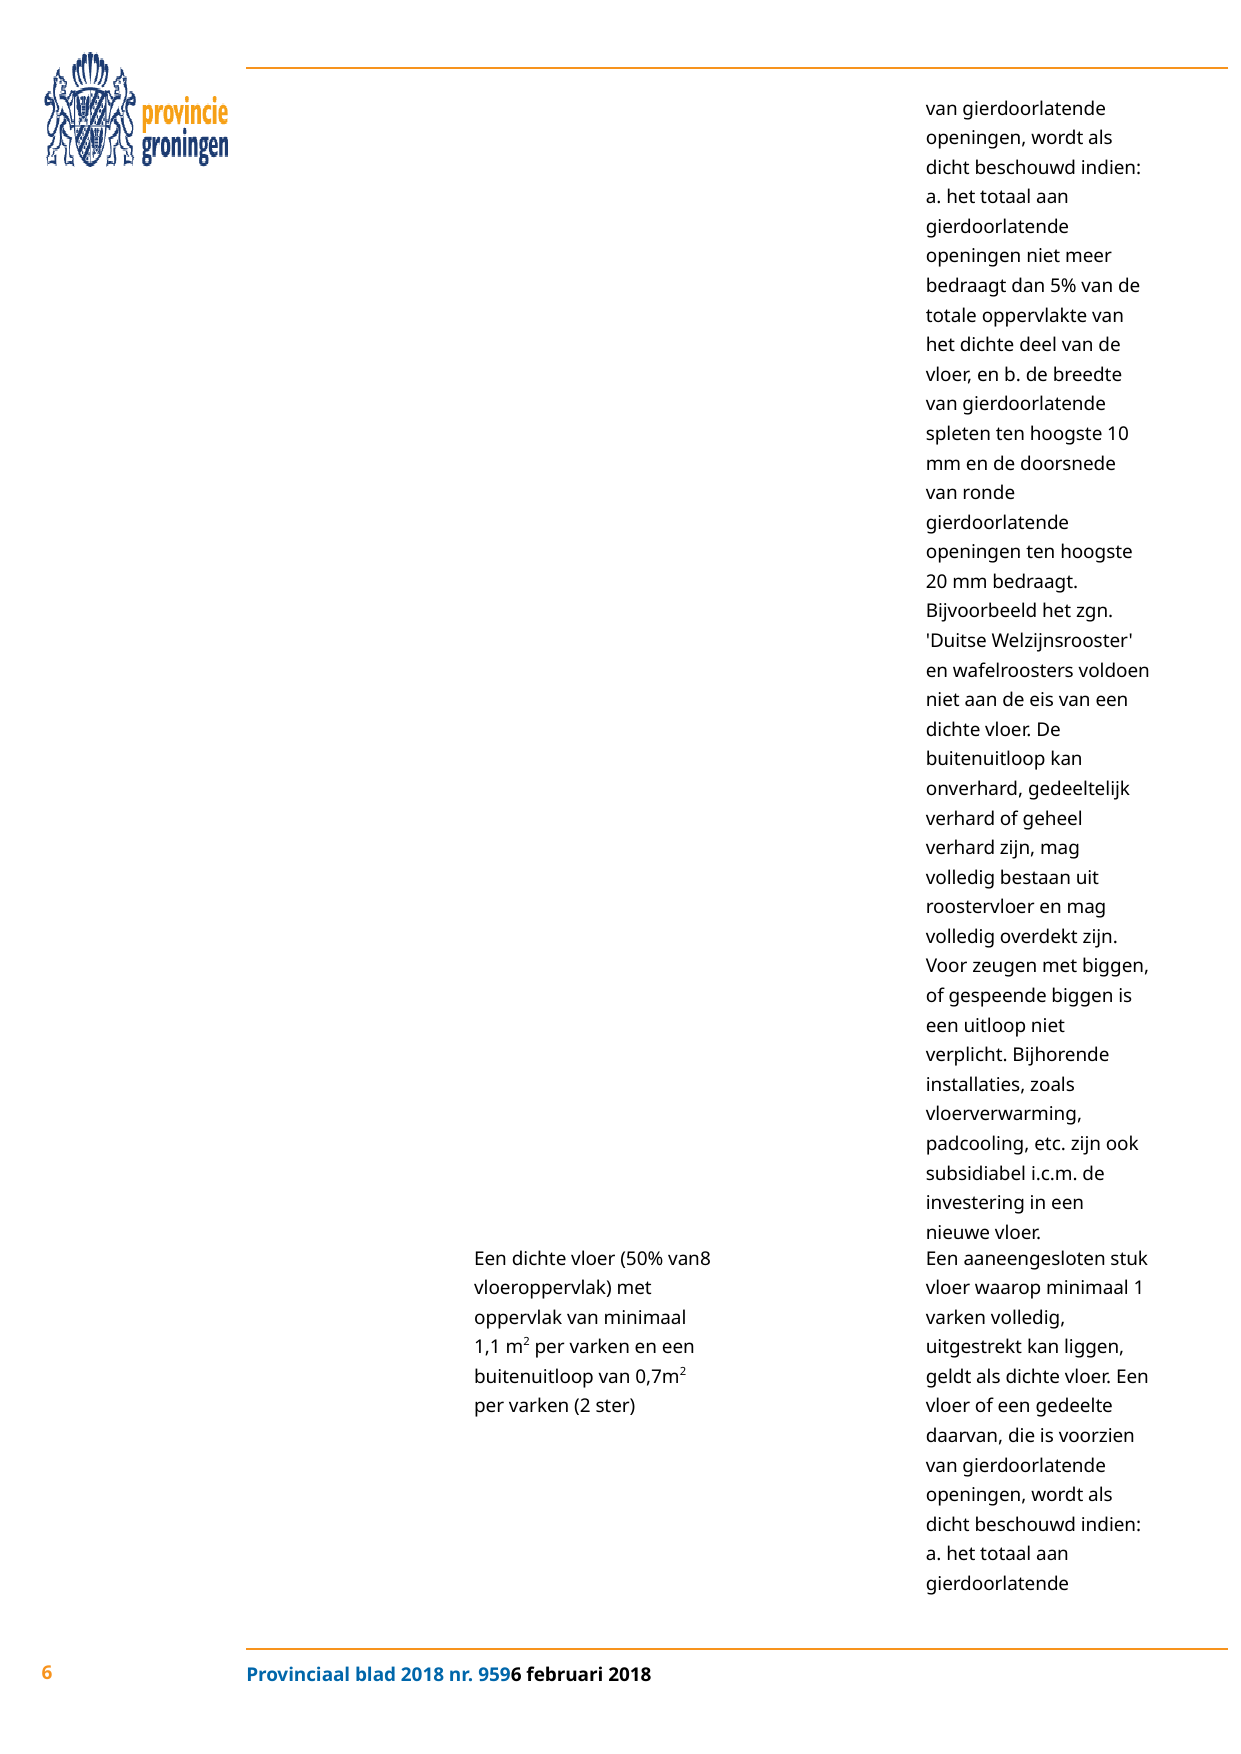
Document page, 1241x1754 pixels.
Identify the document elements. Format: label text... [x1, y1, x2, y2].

table_cell Een aaneengesloten stuk vloer waarop minimaal 1 varken volledig, uitgestrekt kan liggen, geldt als dichte vloer. Een vloer of een gedeelte daarvan, die is voorzien van gierdoorlatende openingen, wordt als dicht beschouwd indien: a. het totaal aan gierdoorlatende [926, 1245, 1152, 1596]
table_cell [700, 95, 926, 1245]
table_cell [248, 95, 474, 1245]
table_cell 8 [700, 1245, 926, 1596]
table_cell [248, 1245, 474, 1596]
table_cell van gierdoorlatende openingen, wordt als dicht beschouwd indien: a. het totaal aan gierdoorlatende openingen niet meer bedraagt dan 5% van de totale oppervlakte van het dichte deel van de vloer, en b. de breedte van gierdoorlatende spleten ten hoogste 10 mm en de doorsnede van ronde gierdoorlatende openingen ten hoogste 20 mm bedraagt. Bijvoorbeeld het zgn. 'Duitse Welzijnsrooster' en wafelroosters voldoen niet aan de eis van een dichte vloer. De buitenuitloop kan onverhard, gedeeltelijk verhard of geheel verhard zijn, mag volledig bestaan uit roostervloer en mag volledig overdekt zijn. Voor zeugen met biggen, of gespeende biggen is een uitloop niet verplicht. Bijhorende installaties, zoals vloerverwarming, padcooling, etc. zijn ook subsidiabel i.c.m. de investering in een nieuwe vloer. [926, 95, 1152, 1245]
picture [41, 47, 231, 172]
table_cell Een dichte vloer (50% van vloeroppervlak) met oppervlak van minimaal 1,1 m2 per varken en een buitenuitloop van 0,7m2 per varken (2 ster) [474, 1245, 700, 1596]
table_cell [474, 95, 700, 1245]
